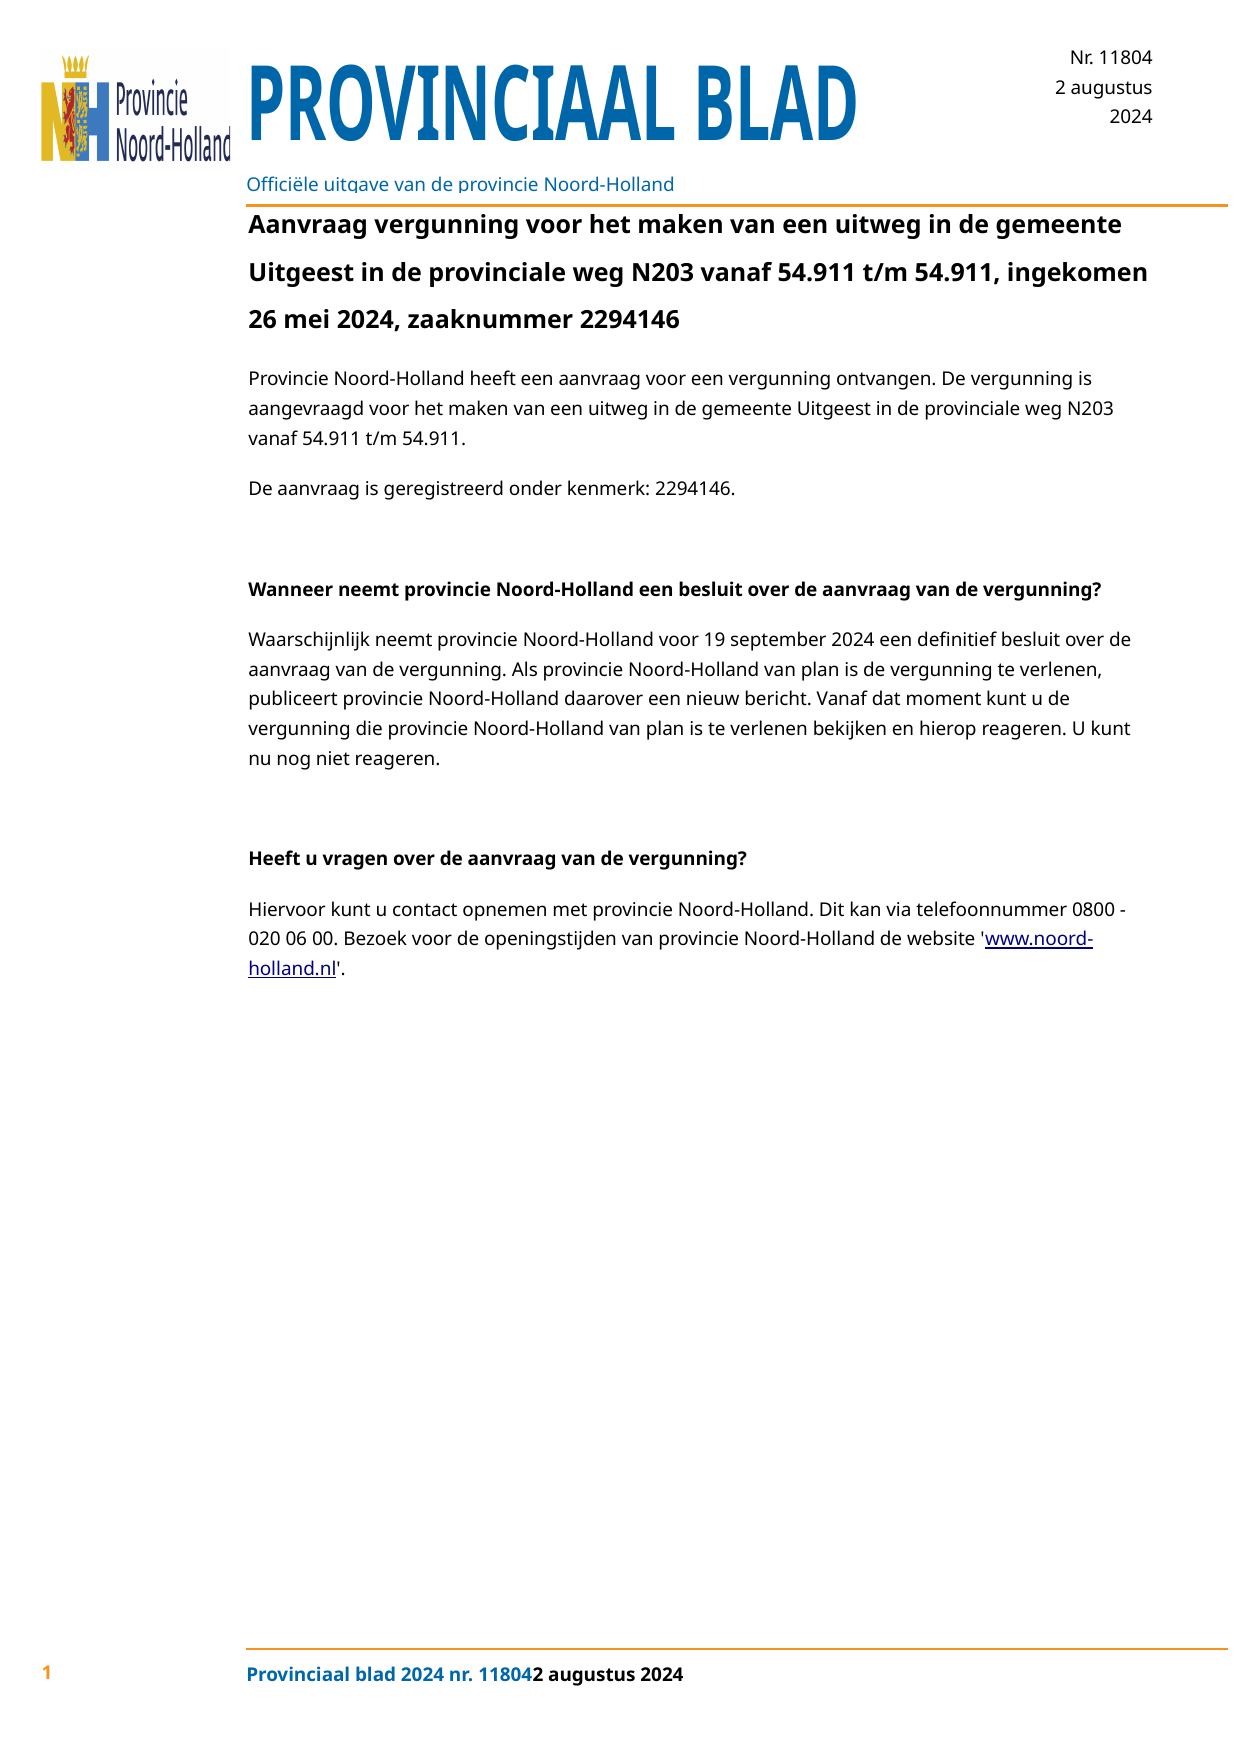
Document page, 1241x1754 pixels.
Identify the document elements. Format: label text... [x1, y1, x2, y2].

text Waarschijnlijk neemt provincie Noord-Holland voor 19 september 2024 een definitief besluit over de aanvraag van de vergunning. Als provincie Noord-Holland van plan is de vergunning te verlenen, publiceert provincie Noord-Holland daarover een nieuw bericht. Vanaf dat moment kunt u de vergunning die provincie Noord-Holland van plan is te verlenen bekijken en hierop reageren. U kunt nu nog niet reageren. [248, 626, 1152, 770]
text Provincie Noord-Holland heeft een aanvraag voor een vergunning ontvangen. De vergunning is aangevraagd voor het maken van een uitweg in de gemeente Uitgeest in de provinciale weg N203 vanaf 54.911 t/m 54.911. [248, 366, 1152, 450]
text Heeft u vragen over de aanvraag van de vergunning? [248, 846, 1152, 871]
text Hiervoor kunt u contact opnemen met provincie Noord-Holland. Dit kan via telefoonnummer 0800 - 020 06 00. Bezoek voor de openingstijden van provincie Noord-Holland de website 'www.noord-holland.nl'. [248, 896, 1152, 981]
picture [41, 47, 231, 172]
text Aanvraag vergunning voor het maken van een uitweg in de gemeente Uitgeest in de provinciale weg N203 vanaf 54.911 t/m 54.911, ingekomen 26 mei 2024, zaaknummer 2294146 [248, 207, 1152, 336]
text Wanneer neemt provincie Noord-Holland een besluit over de aanvraag van de vergunning? [248, 576, 1152, 602]
text De aanvraag is geregistreerd onder kenmerk: 2294146. [248, 475, 1152, 501]
